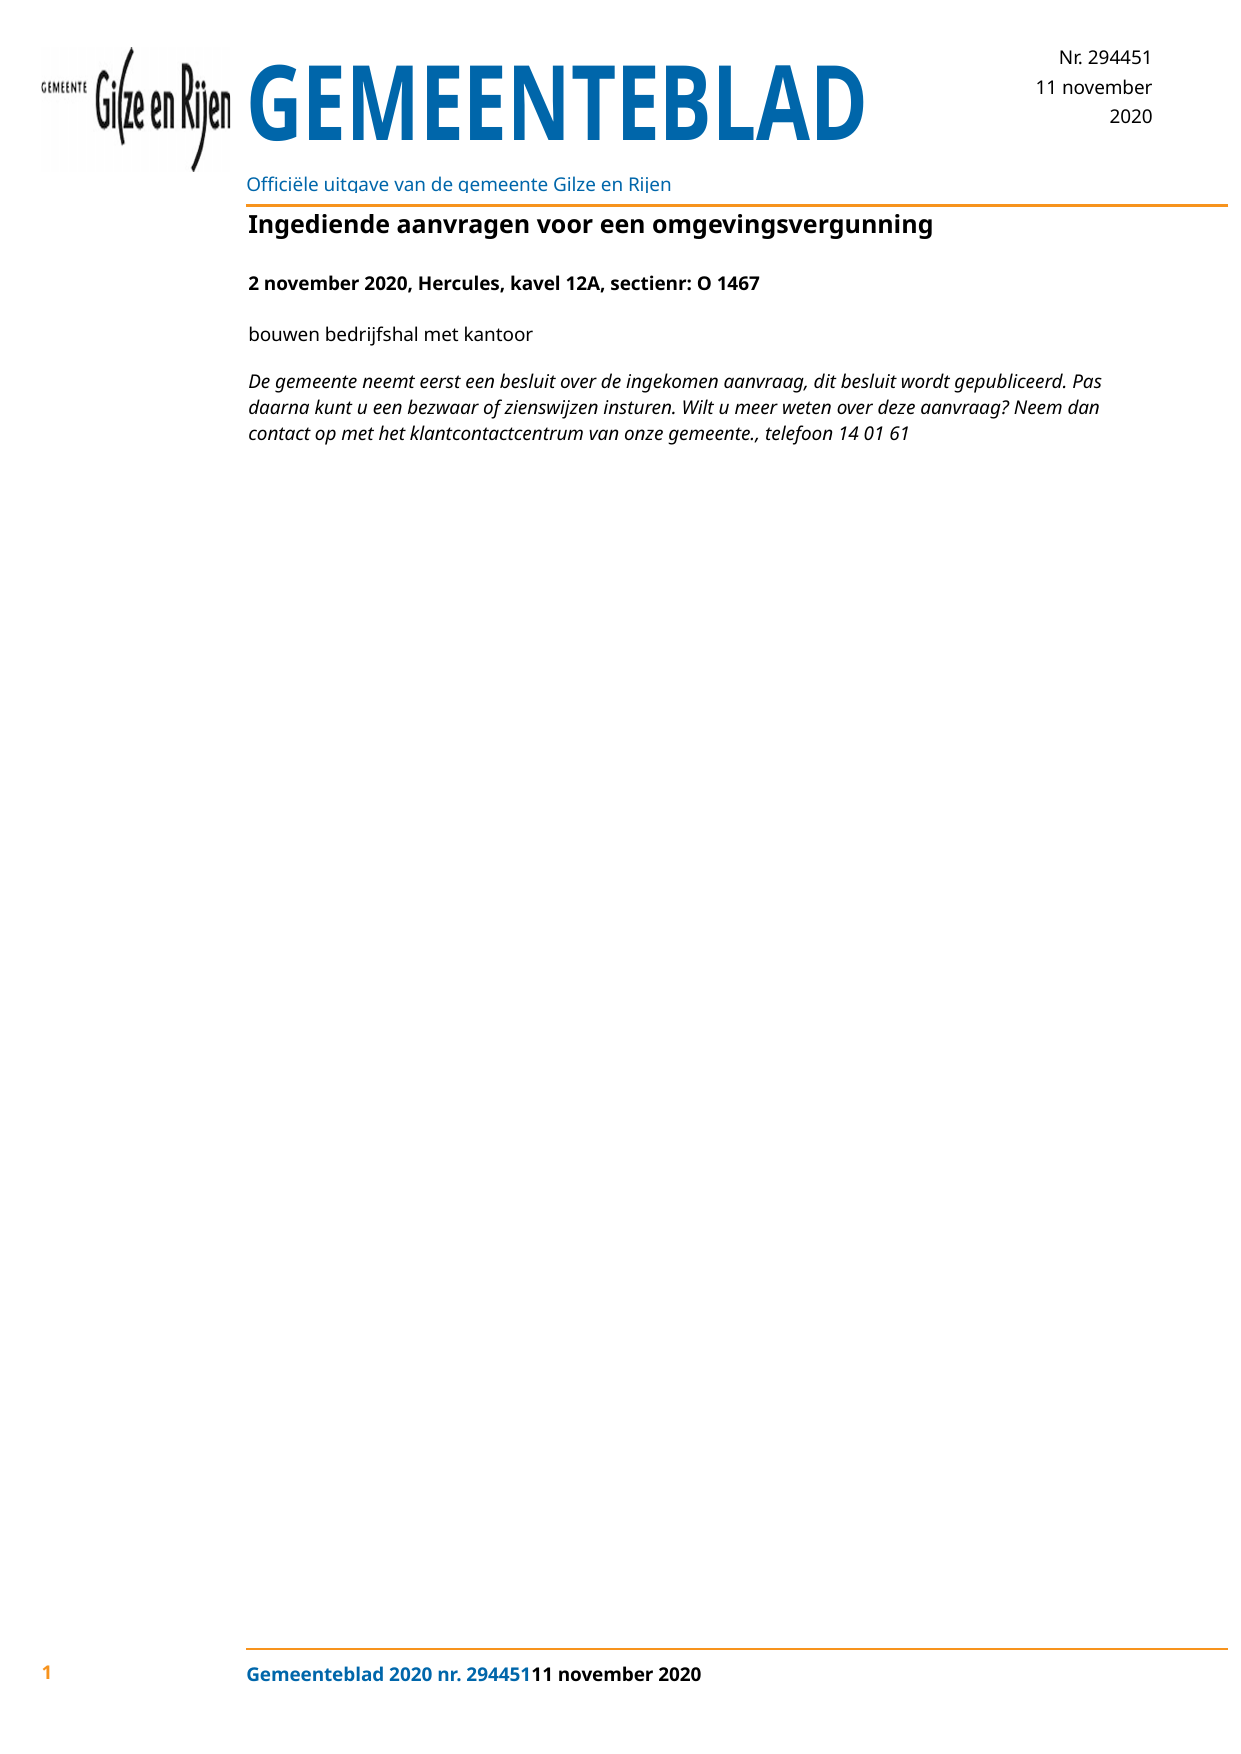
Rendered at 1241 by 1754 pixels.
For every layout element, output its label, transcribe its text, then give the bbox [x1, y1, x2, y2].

text De gemeente neemt eerst een besluit over de ingekomen aanvraag, dit besluit wordt gepubliceerd. Pas daarna kunt u een bezwaar of zienswijzen insturen. Wilt u meer weten over deze aanvraag? Neem dan contact op met het klantcontactcentrum van onze gemeente., telefoon 14 01 61 [248, 368, 1152, 446]
picture [41, 47, 231, 172]
text 2 november 2020, Hercules, kavel 12A, sectienr: O 1467 [248, 270, 1152, 296]
text bouwen bedrijfshal met kantoor [248, 321, 1152, 346]
text Ingediende aanvragen voor een omgevingsvergunning [248, 207, 1152, 241]
